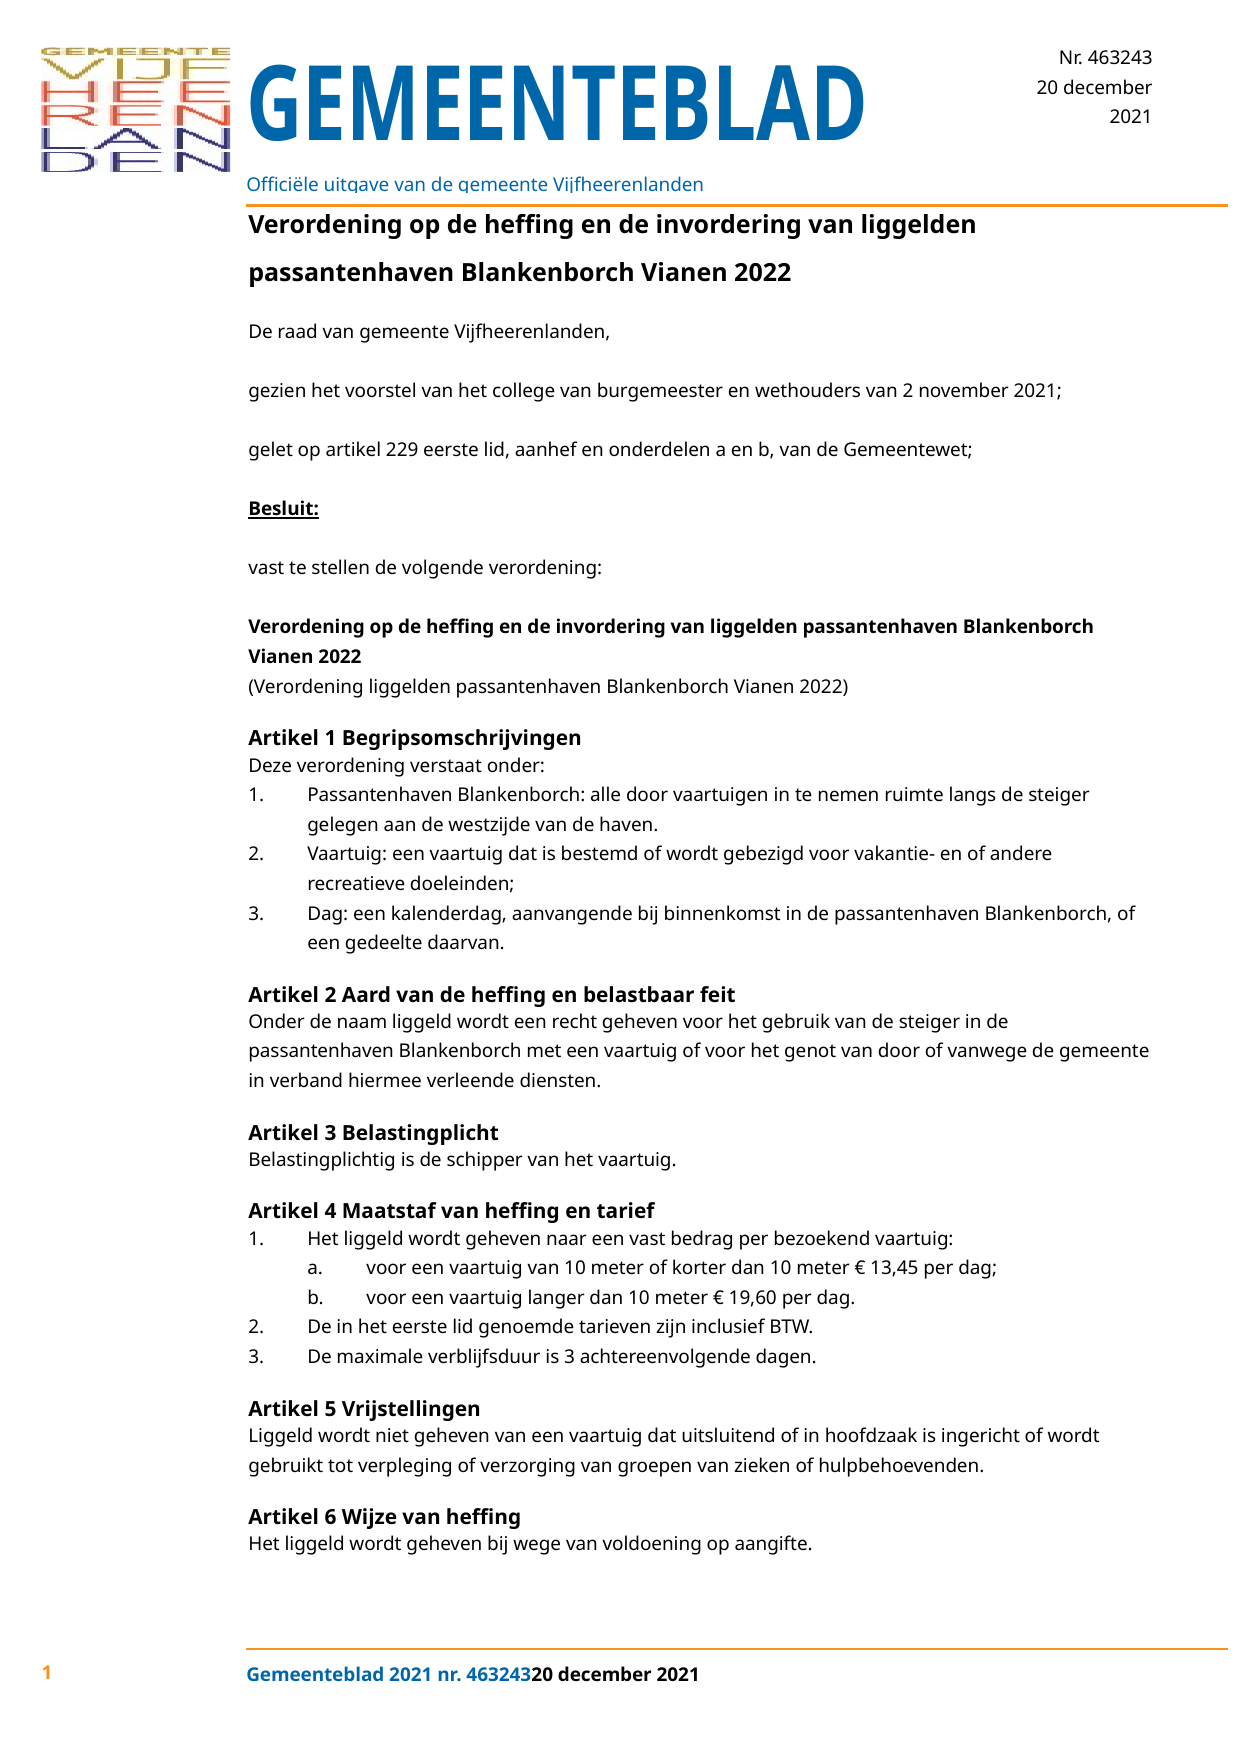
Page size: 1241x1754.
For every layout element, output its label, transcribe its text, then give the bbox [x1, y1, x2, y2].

list voor een vaartuig langer dan 10 meter € 19,60 per dag. [307, 1284, 1152, 1310]
text (Verordening liggelden passantenhaven Blankenborch Vianen 2022) [248, 673, 1152, 699]
text Deze verordening verstaat onder: [248, 752, 1152, 777]
list Het liggeld wordt geheven naar een vast bedrag per bezoekend vaartuig: [248, 1225, 1152, 1251]
text Besluit: [248, 495, 1152, 521]
text vast te stellen de volgende verordening: [248, 554, 1152, 580]
text Belastingplichtig is de schipper van het vaartuig. [248, 1146, 1152, 1172]
list Vaartuig: een vaartuig dat is bestemd of wordt gebezigd voor vakantie- en of andere recreatieve doeleinden; [248, 841, 1152, 896]
text Het liggeld wordt geheven bij wege van voldoening op aangifte. [248, 1531, 1152, 1556]
text Verordening op de heffing en de invordering van liggelden passantenhaven Blankenborch Vianen 2022 [248, 207, 1152, 288]
text De raad van gemeente Vijfheerenlanden, [248, 318, 1152, 344]
list Passantenhaven Blankenborch: alle door vaartuigen in te nemen ruimte langs de steiger gelegen aan de westzijde van de haven. [248, 781, 1152, 837]
text gelet op artikel 229 eerste lid, aanhef en onderdelen a en b, van de Gemeentewet; [248, 436, 1152, 462]
text Artikel 4 Maatstaf van heffing en tarief [248, 1197, 1152, 1225]
text Verordening op de heffing en de invordering van liggelden passantenhaven Blankenborch Vianen 2022 [248, 614, 1152, 669]
text Onder de naam liggeld wordt een recht geheven voor het gebruik van de steiger in de passantenhaven Blankenborch met een vaartuig of voor het genot van door of vanwege de gemeente in verband hiermee verleende diensten. [248, 1008, 1152, 1093]
list De maximale verblijfsduur is 3 achtereenvolgende dagen. [248, 1343, 1152, 1369]
picture [41, 47, 231, 172]
text Artikel 6 Wijze van heffing [248, 1502, 1152, 1531]
text Liggeld wordt niet geheven van een vaartuig dat uitsluitend of in hoofdzaak is ingericht of wordt gebruikt tot verpleging of verzorging van groepen van zieken of hulpbehoevenden. [248, 1422, 1152, 1477]
text gezien het voorstel van het college van burgemeester en wethouders van 2 november 2021; [248, 377, 1152, 403]
text Artikel 3 Belastingplicht [248, 1118, 1152, 1146]
list voor een vaartuig van 10 meter of korter dan 10 meter € 13,45 per dag; [307, 1254, 1152, 1280]
list De in het eerste lid genoemde tarieven zijn inclusief BTW. [248, 1314, 1152, 1339]
text Artikel 1 Begripsomschrijvingen [248, 723, 1152, 752]
list Dag: een kalenderdag, aanvangende bij binnenkomst in de passantenhaven Blankenborch, of een gedeelte daarvan. [248, 900, 1152, 955]
text Artikel 2 Aard van de heffing en belastbaar feit [248, 980, 1152, 1008]
text Artikel 5 Vrijstellingen [248, 1394, 1152, 1422]
